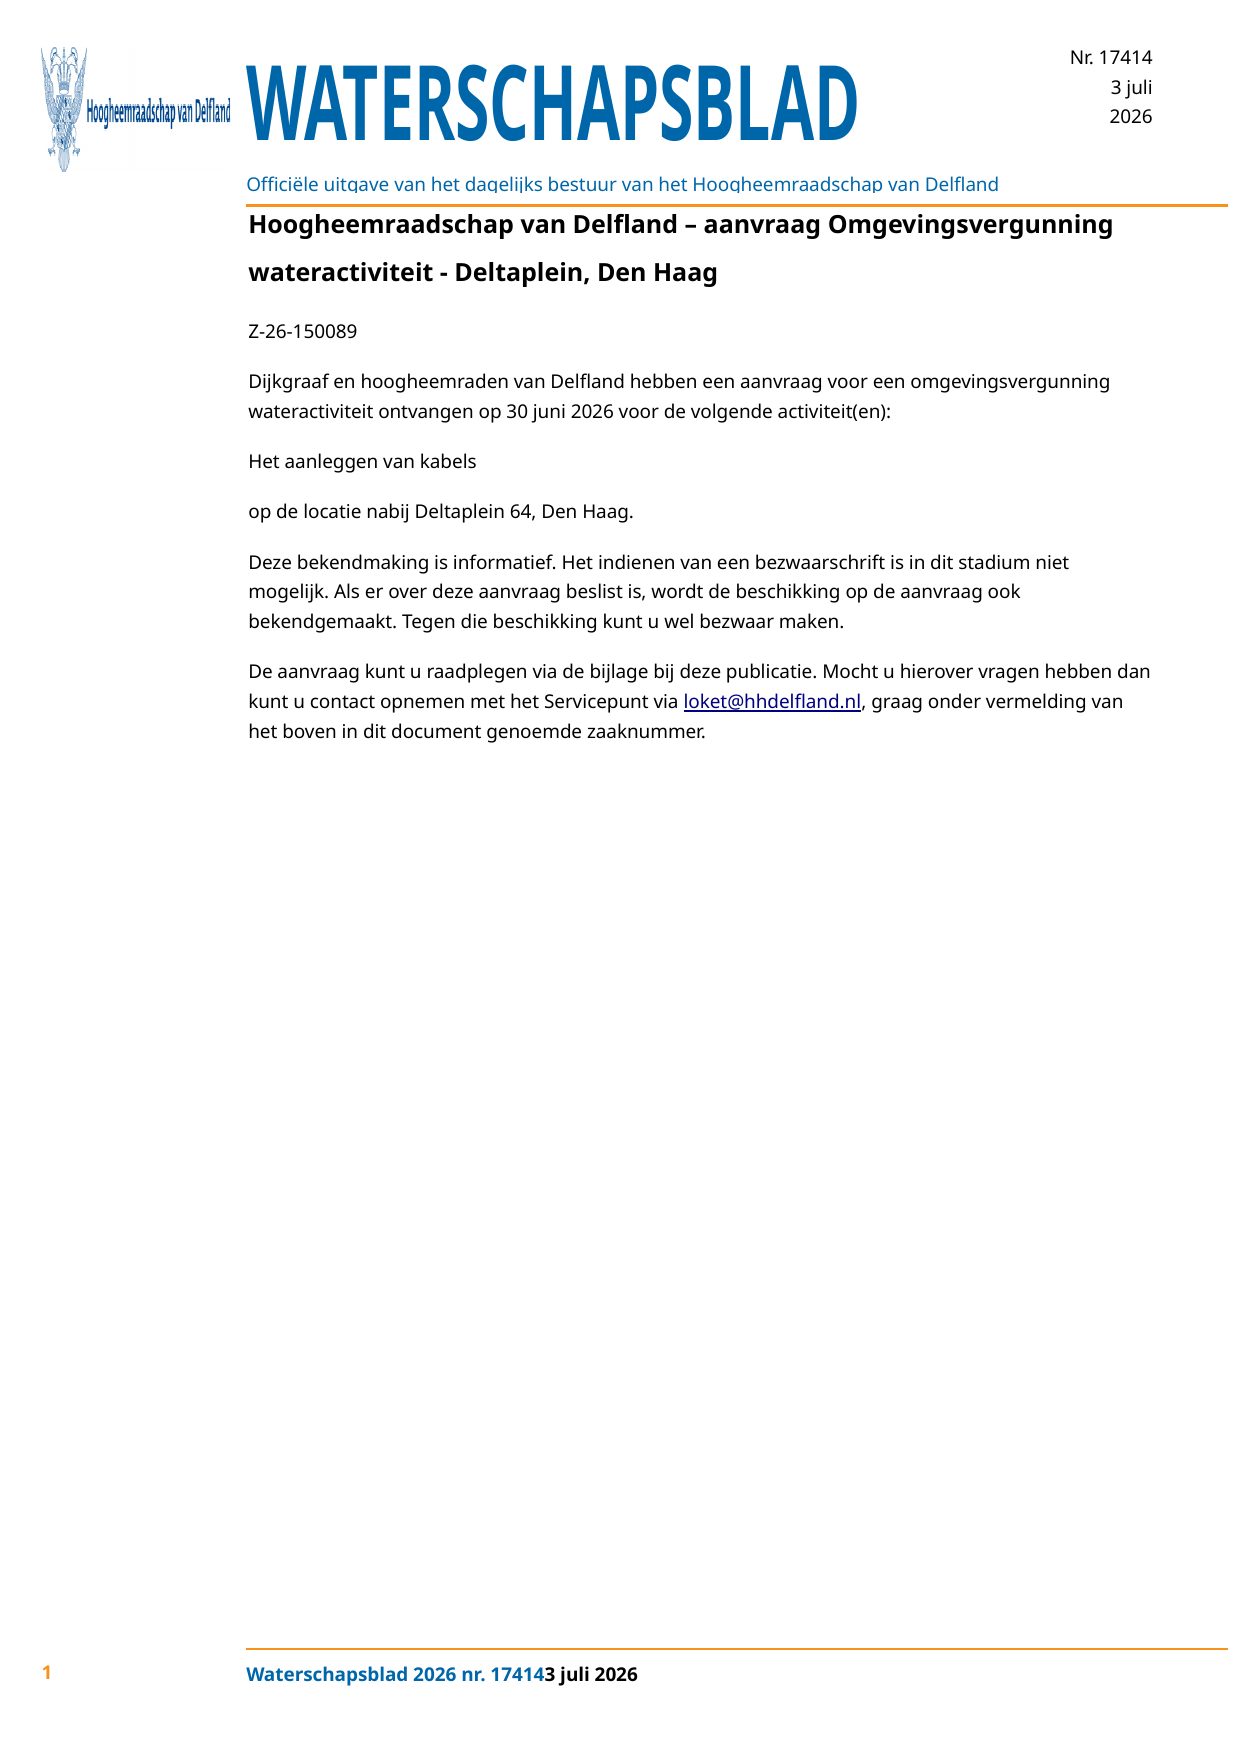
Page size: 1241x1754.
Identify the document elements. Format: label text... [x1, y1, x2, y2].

text Dijkgraaf en hoogheemraden van Delfland hebben een aanvraag voor een omgevingsvergunning wateractiviteit ontvangen op 30 juni 2026 voor de volgende activiteit(en): [248, 368, 1152, 424]
text Deze bekendmaking is informatief. Het indienen van een bezwaarschrift is in dit stadium niet mogelijk. Als er over deze aanvraag beslist is, wordt de beschikking op de aanvraag ook bekendgemaakt. Tegen die beschikking kunt u wel bezwaar maken. [248, 549, 1152, 634]
text De aanvraag kunt u raadplegen via de bijlage bij deze publicatie. Mocht u hierover vragen hebben dan kunt u contact opnemen met het Servicepunt via loket@hhdelfland.nl, graag onder vermelding van het boven in dit document genoemde zaaknummer. [248, 659, 1152, 744]
text Het aanleggen van kabels [248, 448, 1152, 474]
text Hoogheemraadschap van Delfland – aanvraag Omgevingsvergunning wateractiviteit - Deltaplein, Den Haag [248, 207, 1152, 288]
text op de locatie nabij Deltaplein 64, Den Haag. [248, 499, 1152, 524]
text Z-26-150089 [248, 318, 1152, 344]
picture [41, 47, 231, 172]
